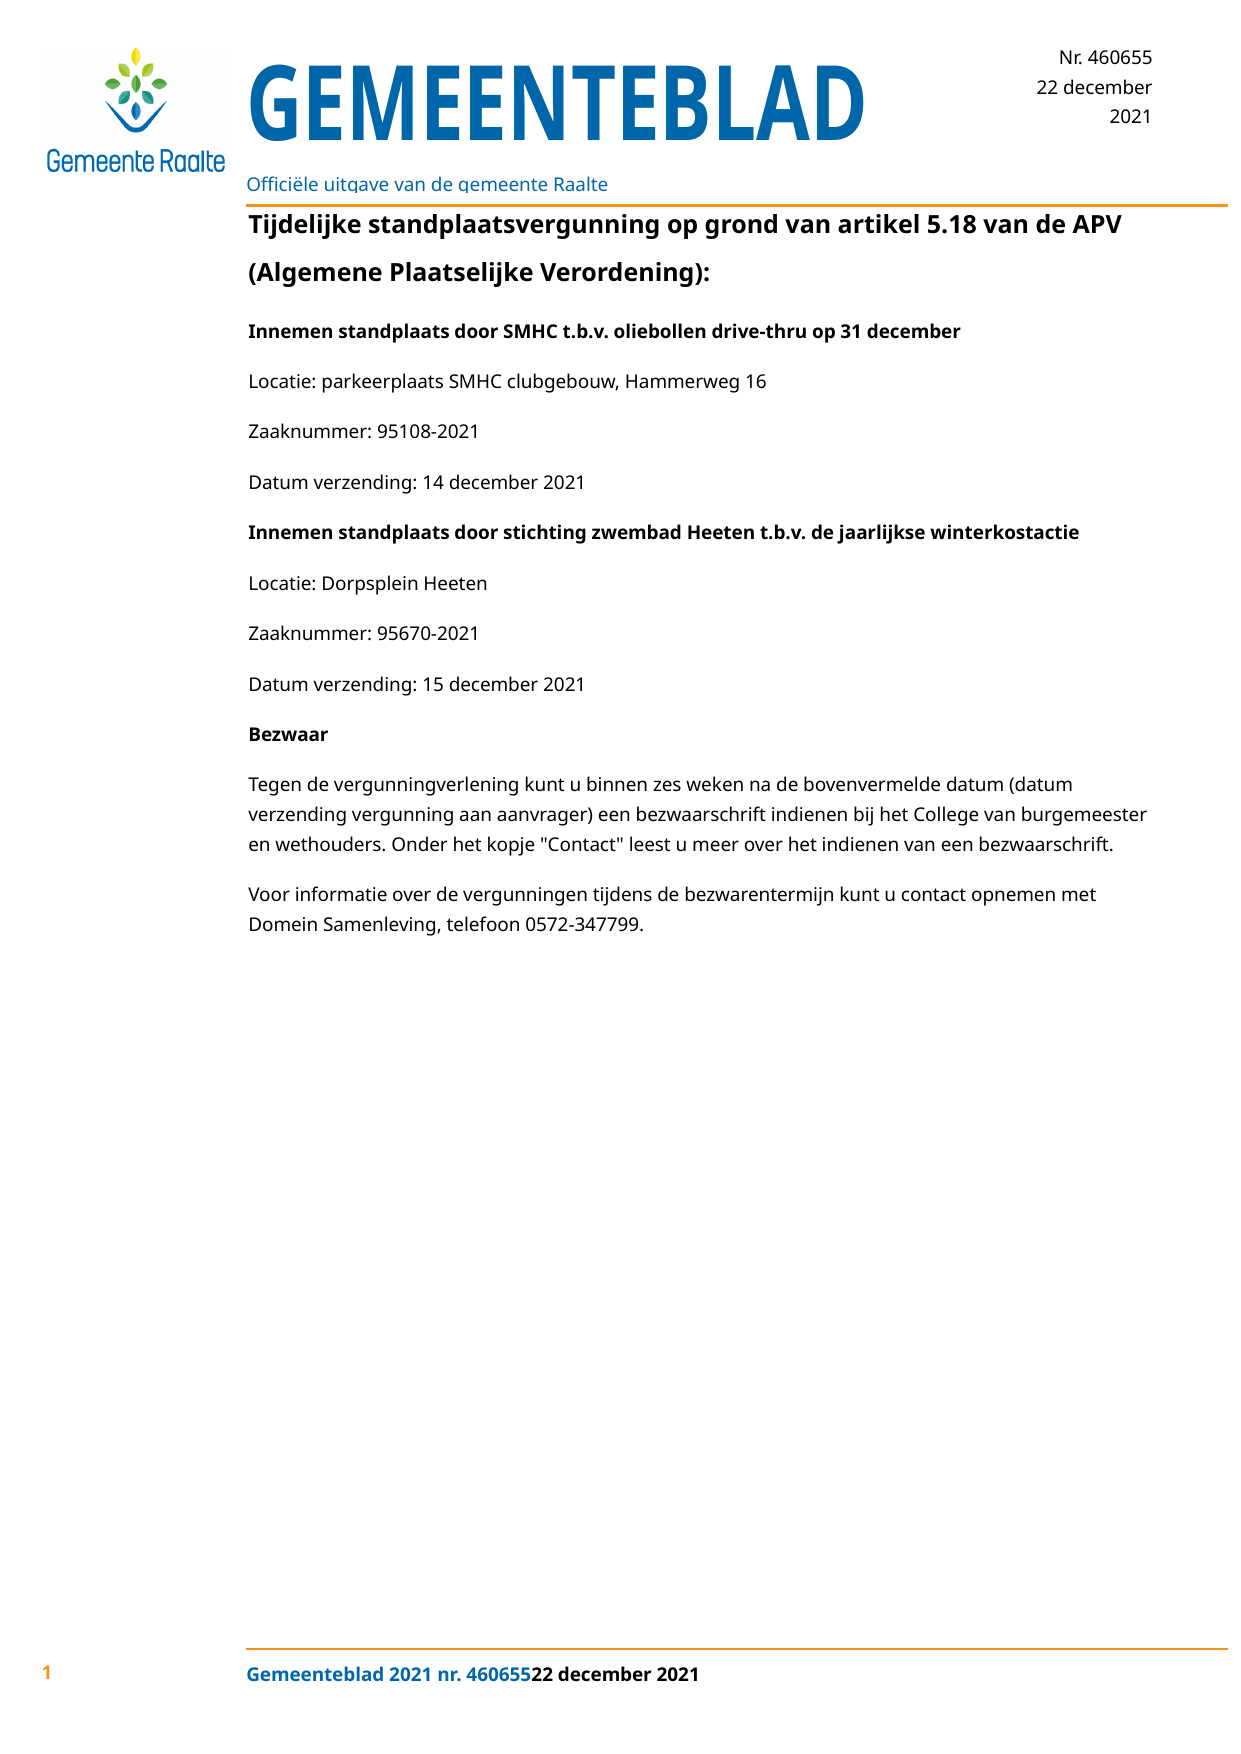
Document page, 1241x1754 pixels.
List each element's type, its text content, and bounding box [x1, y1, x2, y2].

picture [41, 47, 231, 172]
text Locatie: Dorpsplein Heeten [248, 570, 1152, 596]
text Tijdelijke standplaatsvergunning op grond van artikel 5.18 van de APV (Algemene Plaatselijke Verordening): [248, 207, 1152, 288]
text Bezwaar [248, 721, 1152, 747]
text Innemen standplaats door stichting zwembad Heeten t.b.v. de jaarlijkse winterkostactie [248, 519, 1152, 545]
text Datum verzending: 15 december 2021 [248, 671, 1152, 697]
text Zaaknummer: 95670-2021 [248, 620, 1152, 646]
text Voor informatie over de vergunningen tijdens de bezwarentermijn kunt u contact opnemen met Domein Samenleving, telefoon 0572-347799. [248, 881, 1152, 937]
text Tegen de vergunningverlening kunt u binnen zes weken na de bovenvermelde datum (datum verzending vergunning aan aanvrager) een bezwaarschrift indienen bij het College van burgemeester en wethouders. Onder het kopje "Contact" leest u meer over het indienen van een bezwaarschrift. [248, 772, 1152, 857]
text Innemen standplaats door SMHC t.b.v. oliebollen drive-thru op 31 december [248, 318, 1152, 344]
text Locatie: parkeerplaats SMHC clubgebouw, Hammerweg 16 [248, 368, 1152, 394]
text Datum verzending: 14 december 2021 [248, 469, 1152, 495]
text Zaaknummer: 95108-2021 [248, 419, 1152, 444]
